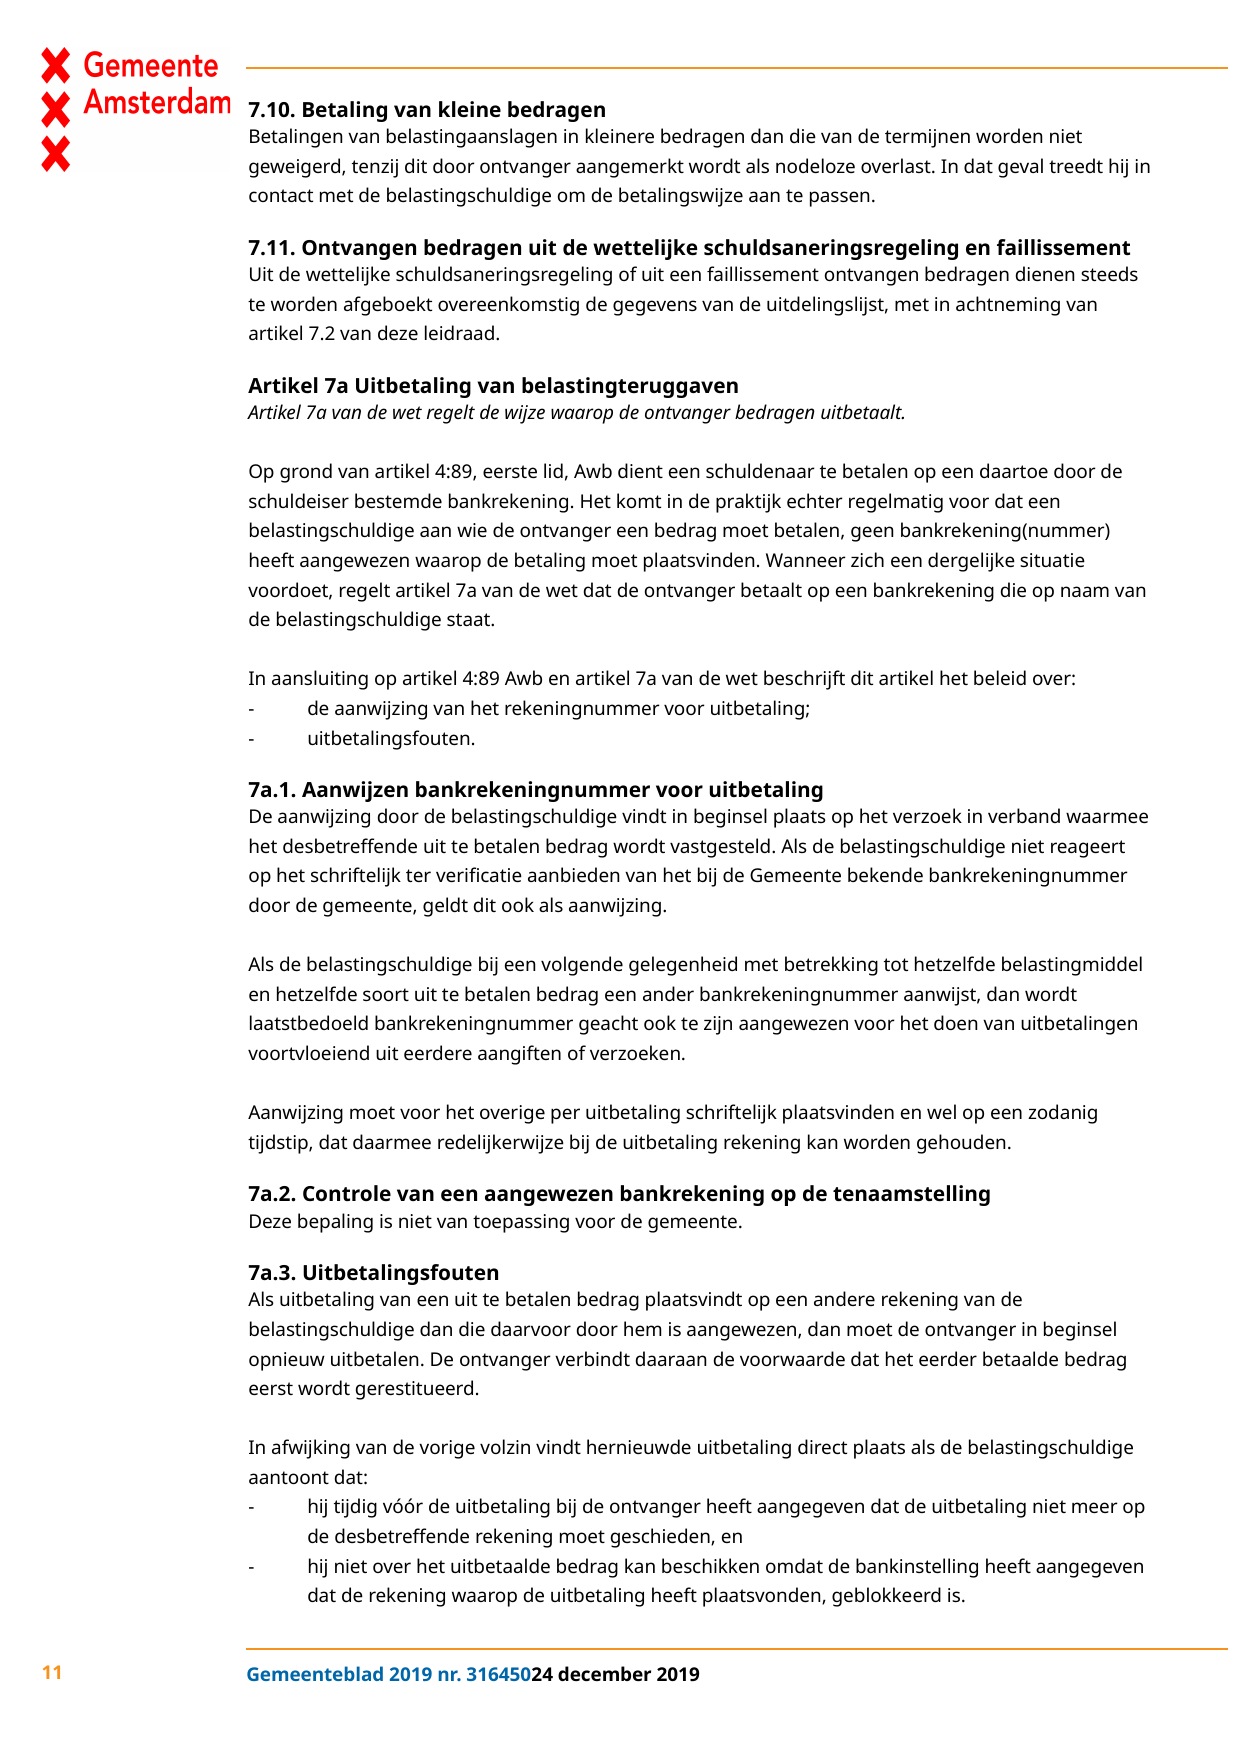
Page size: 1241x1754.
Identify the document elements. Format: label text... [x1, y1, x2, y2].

text Als de belastingschuldige bij een volgende gelegenheid met betrekking tot hetzelfde belastingmiddel en hetzelfde soort uit te betalen bedrag een ander bankrekeningnummer aanwijst, dan wordt laatstbedoeld bankrekeningnummer geacht ook te zijn aangewezen voor het doen van uitbetalingen voortvloeiend uit eerdere aangiften of verzoeken. [248, 951, 1152, 1066]
text De aanwijzing door de belastingschuldige vindt in beginsel plaats op het verzoek in verband waarmee het desbetreffende uit te betalen bedrag wordt vastgesteld. Als de belastingschuldige niet reageert op het schriftelijk ter verificatie aanbieden van het bij de Gemeente bekende bankrekeningnummer door de gemeente, geldt dit ook als aanwijzing. [248, 803, 1152, 918]
text In afwijking van de vorige volzin vindt hernieuwde uitbetaling direct plaats als de belastingschuldige aantoont dat: [248, 1434, 1152, 1490]
text 7a.2. Controle van een aangewezen bankrekening op de tenaamstelling [248, 1179, 1152, 1208]
text Op grond van artikel 4:89, eerste lid, Awb dient een schuldenaar te betalen op een daartoe door de schuldeiser bestemde bankrekening. Het komt in de praktijk echter regelmatig voor dat een belastingschuldige aan wie de ontvanger een bedrag moet betalen, geen bankrekening(nummer) heeft aangewezen waarop de betaling moet plaatsvinden. Wanneer zich een dergelijke situatie voordoet, regelt artikel 7a van de wet dat de ontvanger betaalt op een bankrekening die op naam van de belastingschuldige staat. [248, 458, 1152, 632]
text Artikel 7a van de wet regelt de wijze waarop de ontvanger bedragen uitbetaalt. [248, 399, 1152, 425]
text Deze bepaling is niet van toepassing voor de gemeente. [248, 1208, 1152, 1233]
text 7.11. Ontvangen bedragen uit de wettelijke schuldsaneringsregeling en faillissement [248, 233, 1152, 261]
text Aanwijzing moet voor het overige per uitbetaling schriftelijk plaatsvinden en wel op een zodanig tijdstip, dat daarmee redelijkerwijze bij de uitbetaling rekening kan worden gehouden. [248, 1099, 1152, 1155]
text Artikel 7a Uitbetaling van belastingteruggaven [248, 371, 1152, 399]
text In aansluiting op artikel 4:89 Awb en artikel 7a van de wet beschrijft dit artikel het beleid over: [248, 666, 1152, 691]
list hij niet over het uitbetaalde bedrag kan beschikken omdat de bankinstelling heeft aangegeven dat de rekening waarop de uitbetaling heeft plaatsvonden, geblokkeerd is. [248, 1553, 1152, 1608]
picture [41, 47, 231, 172]
text Uit de wettelijke schuldsaneringsregeling of uit een faillissement ontvangen bedragen dienen steeds te worden afgeboekt overeenkomstig de gegevens van de uitdelingslijst, met in achtneming van artikel 7.2 van deze leidraad. [248, 261, 1152, 346]
text 7.10. Betaling van kleine bedragen [248, 95, 1152, 123]
text 7a.1. Aanwijzen bankrekeningnummer voor uitbetaling [248, 775, 1152, 803]
text 7a.3. Uitbetalingsfouten [248, 1258, 1152, 1287]
text Betalingen van belastingaanslagen in kleinere bedragen dan die van de termijnen worden niet geweigerd, tenzij dit door ontvanger aangemerkt wordt als nodeloze overlast. In dat geval treedt hij in contact met de belastingschuldige om de betalingswijze aan te passen. [248, 123, 1152, 208]
list uitbetalingsfouten. [248, 725, 1152, 750]
list de aanwijzing van het rekeningnummer voor uitbetaling; [248, 695, 1152, 721]
text Als uitbetaling van een uit te betalen bedrag plaatsvindt op een andere rekening van de belastingschuldige dan die daarvoor door hem is aangewezen, dan moet de ontvanger in beginsel opnieuw uitbetalen. De ontvanger verbindt daaraan de voorwaarde dat het eerder betaalde bedrag eerst wordt gerestitueerd. [248, 1287, 1152, 1401]
list hij tijdig vóór de uitbetaling bij de ontvanger heeft aangegeven dat de uitbetaling niet meer op de desbetreffende rekening moet geschieden, en [248, 1494, 1152, 1549]
